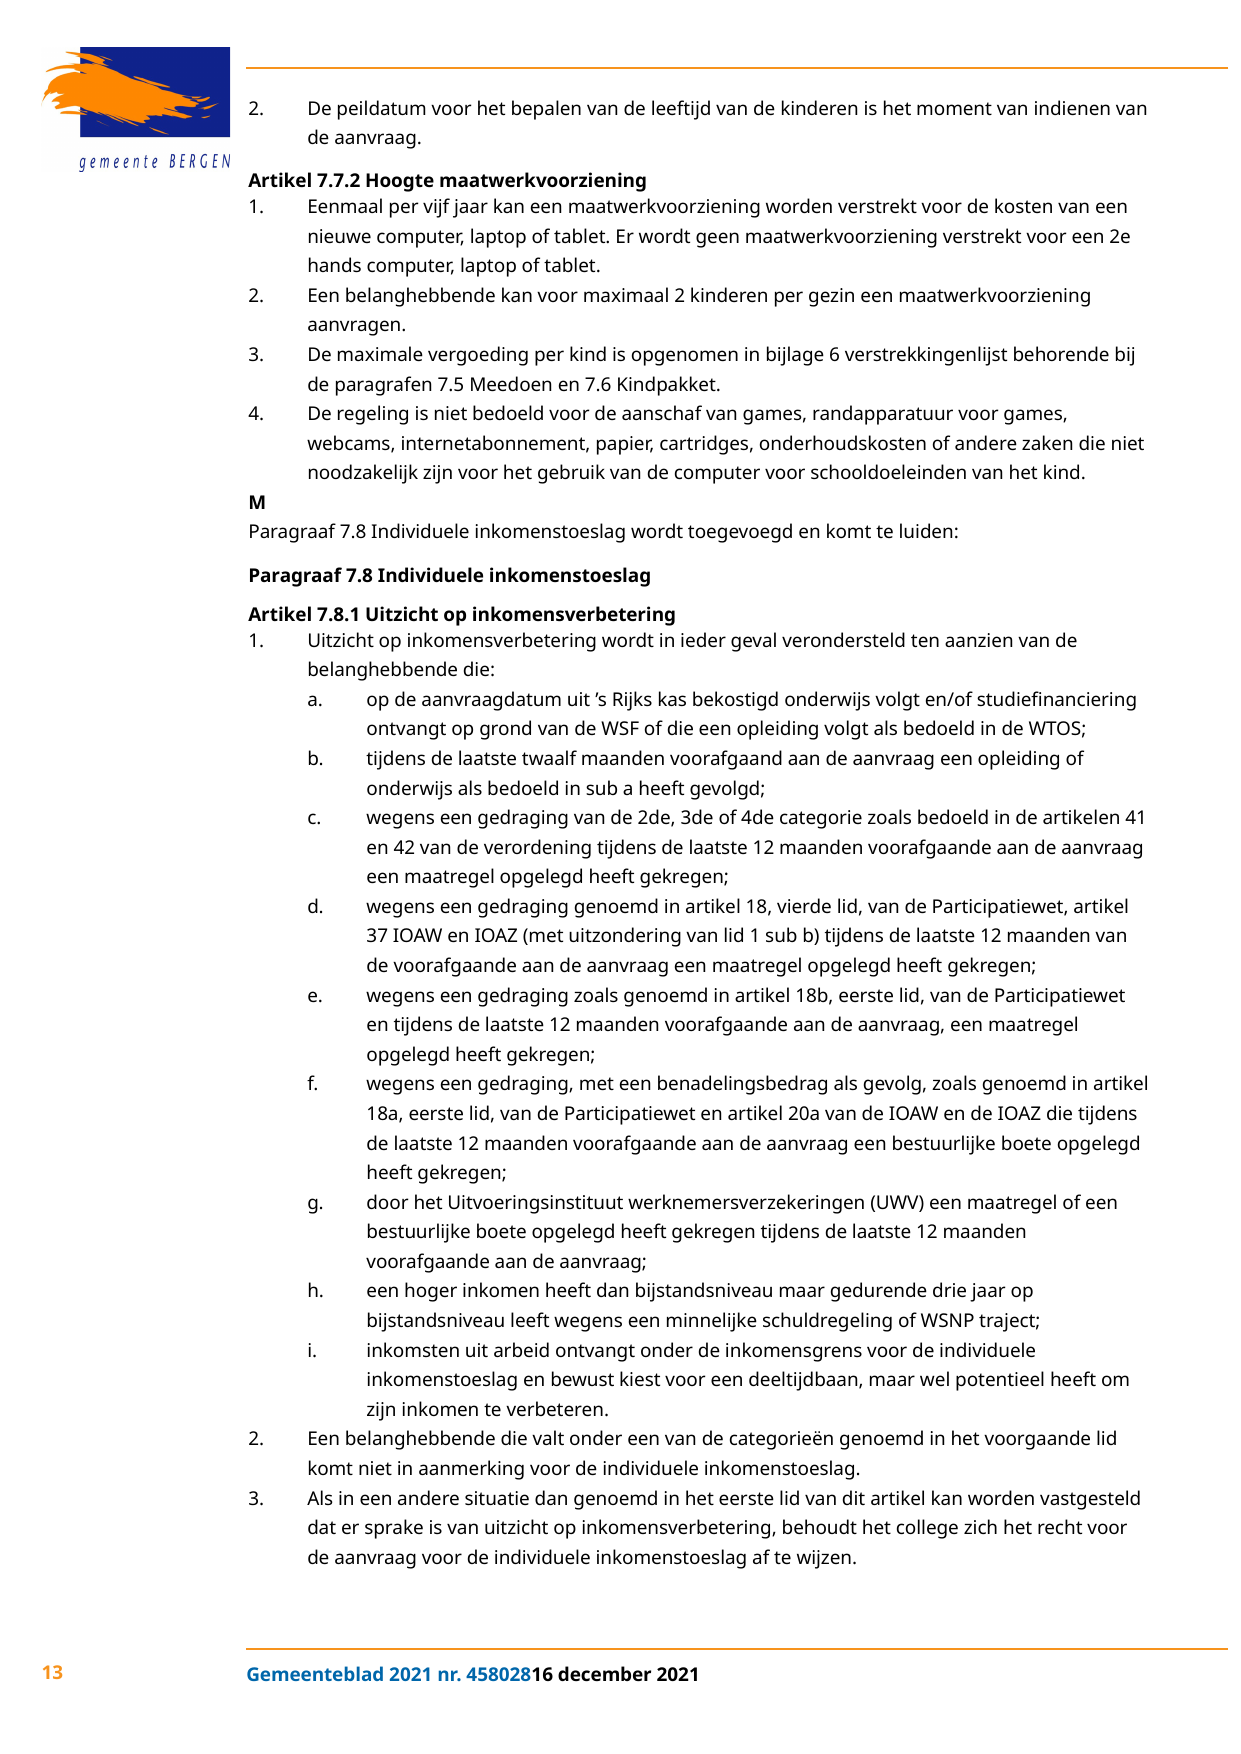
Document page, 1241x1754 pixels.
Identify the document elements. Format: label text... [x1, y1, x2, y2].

text Artikel 7.7.2 Hoogte maatwerkvoorziening [248, 167, 1152, 193]
list Als in een andere situatie dan genoemd in het eerste lid van dit artikel kan worden vastgesteld dat er sprake is van uitzicht op inkomensverbetering, behoudt het college zich het recht voor de aanvraag voor de individuele inkomenstoeslag af te wijzen. [248, 1485, 1152, 1569]
list wegens een gedraging, met een benadelingsbedrag als gevolg, zoals genoemd in artikel 18a, eerste lid, van de Participatiewet en artikel 20a van de IOAW en de IOAZ die tijdens de laatste 12 maanden voorafgaande aan de aanvraag een bestuurlijke boete opgelegd heeft gekregen; [307, 1071, 1152, 1185]
list Eenmaal per vijf jaar kan een maatwerkvoorziening worden verstrekt voor de kosten van een nieuwe computer, laptop of tablet. Er wordt geen maatwerkvoorziening verstrekt voor een 2e hands computer, laptop of tablet. [248, 193, 1152, 278]
list De maximale vergoeding per kind is opgenomen in bijlage 6 verstrekkingenlijst behorende bij de paragrafen 7.5 Meedoen en 7.6 Kindpakket. [248, 341, 1152, 396]
list Een belanghebbende kan voor maximaal 2 kinderen per gezin een maatwerkvoorziening aanvragen. [248, 282, 1152, 337]
list De peildatum voor het bepalen van de leeftijd van de kinderen is het moment van indienen van de aanvraag. [248, 95, 1152, 150]
list inkomsten uit arbeid ontvangt onder de inkomensgrens voor de individuele inkomenstoeslag en bewust kiest voor een deeltijdbaan, maar wel potentieel heeft om zijn inkomen te verbeteren. [307, 1337, 1152, 1422]
list wegens een gedraging van de 2de, 3de of 4de categorie zoals bedoeld in de artikelen 41 en 42 van de verordening tijdens de laatste 12 maanden voorafgaande aan de aanvraag een maatregel opgelegd heeft gekregen; [307, 804, 1152, 889]
list tijdens de laatste twaalf maanden voorafgaand aan de aanvraag een opleiding of onderwijs als bedoeld in sub a heeft gevolgd; [307, 745, 1152, 800]
text Paragraaf 7.8 Individuele inkomenstoeslag wordt toegevoegd en komt te luiden: [248, 519, 1152, 544]
list een hoger inkomen heeft dan bijstandsniveau maar gedurende drie jaar op bijstandsniveau leeft wegens een minnelijke schuldregeling of WSNP traject; [307, 1278, 1152, 1333]
list wegens een gedraging zoals genoemd in artikel 18b, eerste lid, van de Participatiewet en tijdens de laatste 12 maanden voorafgaande aan de aanvraag, een maatregel opgelegd heeft gekregen; [307, 982, 1152, 1067]
list De regeling is niet bedoeld voor de aanschaf van games, randapparatuur voor games, webcams, internetabonnement, papier, cartridges, onderhoudskosten of andere zaken die niet noodzakelijk zijn voor het gebruik van de computer voor schooldoeleinden van het kind. [248, 400, 1152, 485]
list Een belanghebbende die valt onder een van de categorieën genoemd in het voorgaande lid komt niet in aanmerking voor de individuele inkomenstoeslag. [248, 1426, 1152, 1481]
picture [41, 47, 231, 172]
list Uitzicht op inkomensverbetering wordt in ieder geval verondersteld ten aanzien van de belanghebbende die: [248, 627, 1152, 682]
list op de aanvraagdatum uit ’s Rijks kas bekostigd onderwijs volgt en/of studiefinanciering ontvangt op grond van de WSF of die een opleiding volgt als bedoeld in de WTOS; [307, 686, 1152, 741]
text M [248, 489, 1152, 515]
text Artikel 7.8.1 Uitzicht op inkomensverbetering [248, 601, 1152, 627]
list wegens een gedraging genoemd in artikel 18, vierde lid, van de Participatiewet, artikel 37 IOAW en IOAZ (met uitzondering van lid 1 sub b) tijdens de laatste 12 maanden van de voorafgaande aan de aanvraag een maatregel opgelegd heeft gekregen; [307, 893, 1152, 978]
list door het Uitvoeringsinstituut werknemersverzekeringen (UWV) een maatregel of een bestuurlijke boete opgelegd heeft gekregen tijdens de laatste 12 maanden voorafgaande aan de aanvraag; [307, 1189, 1152, 1274]
text Paragraaf 7.8 Individuele inkomenstoeslag [248, 562, 1152, 587]
